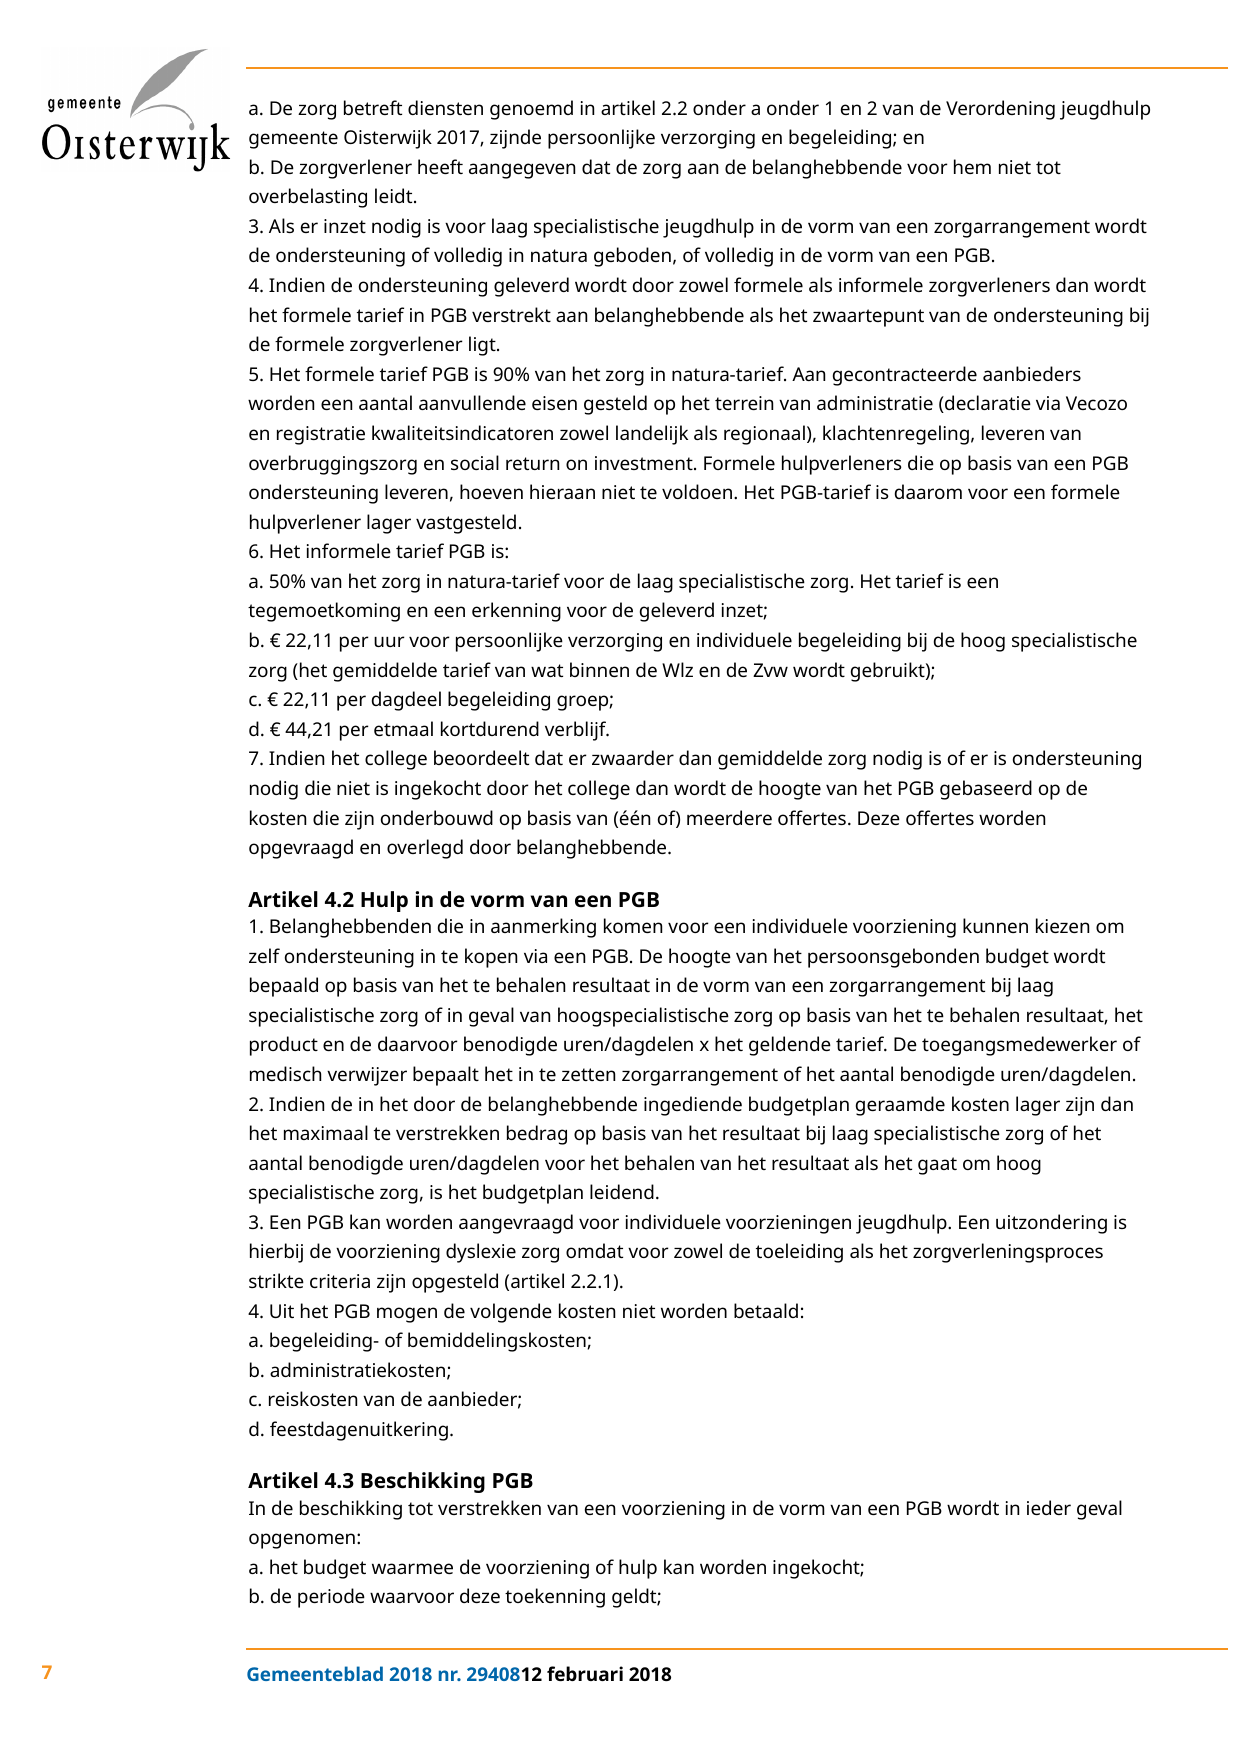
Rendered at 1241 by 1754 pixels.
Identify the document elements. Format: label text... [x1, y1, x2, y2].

text 2. Indien de in het door de belanghebbende ingediende budgetplan geraamde kosten lager zijn dan het maximaal te verstrekken bedrag op basis van het resultaat bij laag specialistische zorg of het aantal benodigde uren/dagdelen voor het behalen van het resultaat als het gaat om hoog specialistische zorg, is het budgetplan leidend. [248, 1091, 1152, 1205]
text b. De zorgverlener heeft aangegeven dat de zorg aan de belanghebbende voor hem niet tot overbelasting leidt. [248, 154, 1152, 209]
text 5. Het formele tarief PGB is 90% van het zorg in natura-tarief. Aan gecontracteerde aanbieders worden een aantal aanvullende eisen gesteld op het terrein van administratie (declaratie via Vecozo en registratie kwaliteitsindicatoren zowel landelijk als regionaal), klachtenregeling, leveren van overbruggingszorg en social return on investment. Formele hulpverleners die op basis van een PGB ondersteuning leveren, hoeven hieraan niet te voldoen. Het PGB-tarief is daarom voor een formele hulpverlener lager vastgesteld. [248, 361, 1152, 535]
text 6. Het informele tarief PGB is: [248, 538, 1152, 564]
text a. 50% van het zorg in natura-tarief voor de laag specialistische zorg. Het tarief is een tegemoetkoming en een erkenning voor de geleverd inzet; [248, 568, 1152, 623]
text In de beschikking tot verstrekken van een voorziening in de vorm van een PGB wordt in ieder geval opgenomen: [248, 1495, 1152, 1550]
text b. de periode waarvoor deze toekenning geldt; [248, 1584, 1152, 1609]
text Artikel 4.2 Hulp in de vorm van een PGB [248, 885, 1152, 913]
text c. reiskosten van de aanbieder; [248, 1387, 1152, 1412]
text c. € 22,11 per dagdeel begeleiding groep; [248, 686, 1152, 712]
text 4. Indien de ondersteuning geleverd wordt door zowel formele als informele zorgverleners dan wordt het formele tarief in PGB verstrekt aan belanghebbende als het zwaartepunt van de ondersteuning bij de formele zorgverlener ligt. [248, 272, 1152, 357]
text 7. Indien het college beoordeelt dat er zwaarder dan gemiddelde zorg nodig is of er is ondersteuning nodig die niet is ingekocht door het college dan wordt de hoogte van het PGB gebaseerd op de kosten die zijn onderbouwd op basis van (één of) meerdere offertes. Deze offertes worden opgevraagd en overlegd door belanghebbende. [248, 746, 1152, 860]
text b. € 22,11 per uur voor persoonlijke verzorging en individuele begeleiding bij de hoog specialistische zorg (het gemiddelde tarief van wat binnen de Wlz en de Zvw wordt gebruikt); [248, 627, 1152, 683]
picture [41, 47, 231, 172]
text b. administratiekosten; [248, 1357, 1152, 1383]
text 3. Als er inzet nodig is voor laag specialistische jeugdhulp in de vorm van een zorgarrangement wordt de ondersteuning of volledig in natura geboden, of volledig in de vorm van een PGB. [248, 213, 1152, 268]
text 4. Uit het PGB mogen de volgende kosten niet worden betaald: [248, 1298, 1152, 1323]
text d. feestdagenuitkering. [248, 1416, 1152, 1442]
text 1. Belanghebbenden die in aanmerking komen voor een individuele voorziening kunnen kiezen om zelf ondersteuning in te kopen via een PGB. De hoogte van het persoonsgebonden budget wordt bepaald op basis van het te behalen resultaat in de vorm van een zorgarrangement bij laag specialistische zorg of in geval van hoogspecialistische zorg op basis van het te behalen resultaat, het product en de daarvoor benodigde uren/dagdelen x het geldende tarief. De toegangsmedewerker of medisch verwijzer bepaalt het in te zetten zorgarrangement of het aantal benodigde uren/dagdelen. [248, 913, 1152, 1087]
text a. het budget waarmee de voorziening of hulp kan worden ingekocht; [248, 1554, 1152, 1580]
text a. De zorg betreft diensten genoemd in artikel 2.2 onder a onder 1 en 2 van de Verordening jeugdhulp gemeente Oisterwijk 2017, zijnde persoonlijke verzorging en begeleiding; en [248, 95, 1152, 150]
text d. € 44,21 per etmaal kortdurend verblijf. [248, 716, 1152, 742]
text Artikel 4.3 Beschikking PGB [248, 1467, 1152, 1495]
text 3. Een PGB kan worden aangevraagd voor individuele voorzieningen jeugdhulp. Een uitzondering is hierbij de voorziening dyslexie zorg omdat voor zowel de toeleiding als het zorgverleningsproces strikte criteria zijn opgesteld (artikel 2.2.1). [248, 1209, 1152, 1294]
text a. begeleiding- of bemiddelingskosten; [248, 1327, 1152, 1353]
